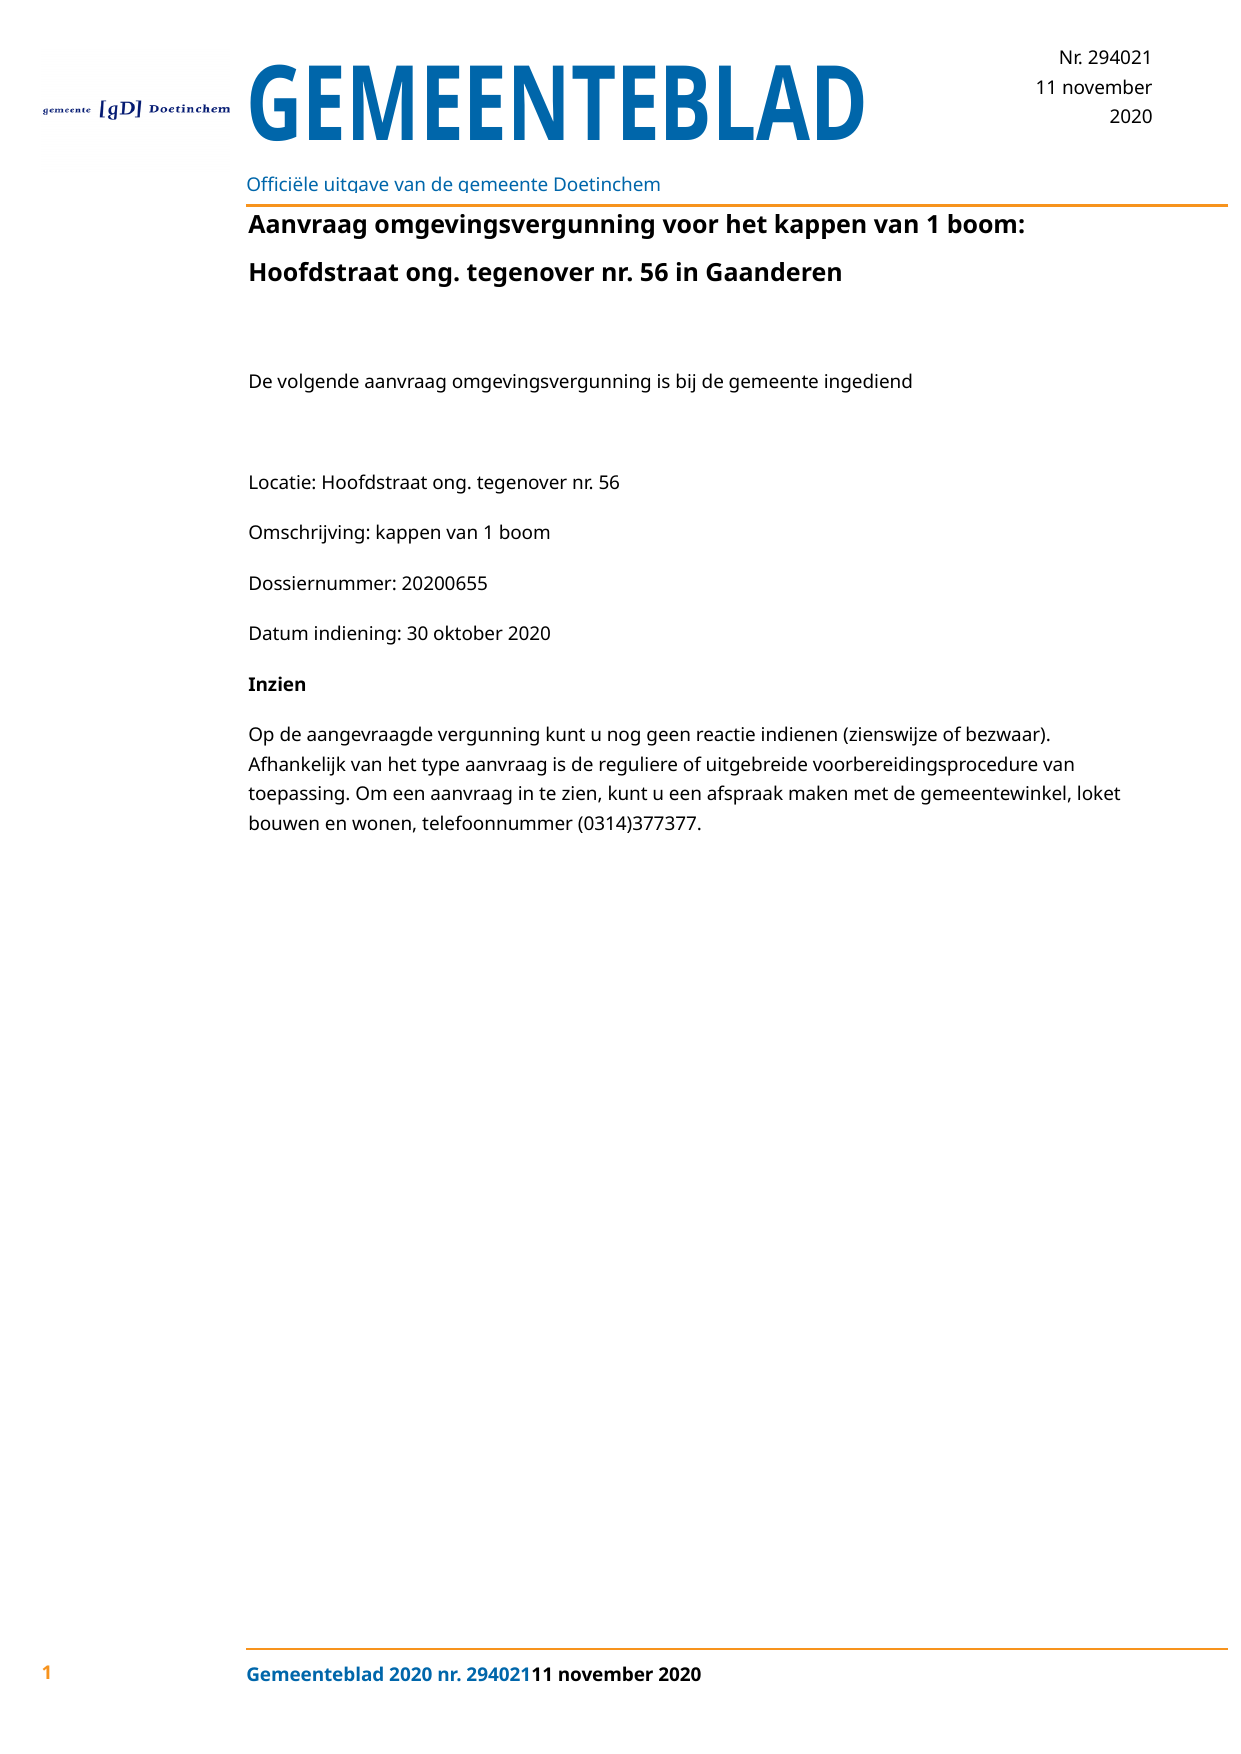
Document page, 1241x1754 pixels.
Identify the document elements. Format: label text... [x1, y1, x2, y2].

text Datum indiening: 30 oktober 2020 [248, 620, 1152, 646]
text Omschrijving: kappen van 1 boom [248, 519, 1152, 545]
picture [41, 47, 231, 172]
text Op de aangevraagde vergunning kunt u nog geen reactie indienen (zienswijze of bezwaar). Afhankelijk van het type aanvraag is de reguliere of uitgebreide voorbereidingsprocedure van toepassing. Om een aanvraag in te zien, kunt u een afspraak maken met de gemeentewinkel, loket bouwen en wonen, telefoonnummer (0314)377377. [248, 721, 1152, 836]
text Dossiernummer: 20200655 [248, 570, 1152, 596]
text Inzien [248, 671, 1152, 697]
text Aanvraag omgevingsvergunning voor het kappen van 1 boom: Hoofdstraat ong. tegenover nr. 56 in Gaanderen [248, 207, 1152, 288]
text Locatie: Hoofdstraat ong. tegenover nr. 56 [248, 469, 1152, 495]
text De volgende aanvraag omgevingsvergunning is bij de gemeente ingediend [248, 368, 1152, 394]
